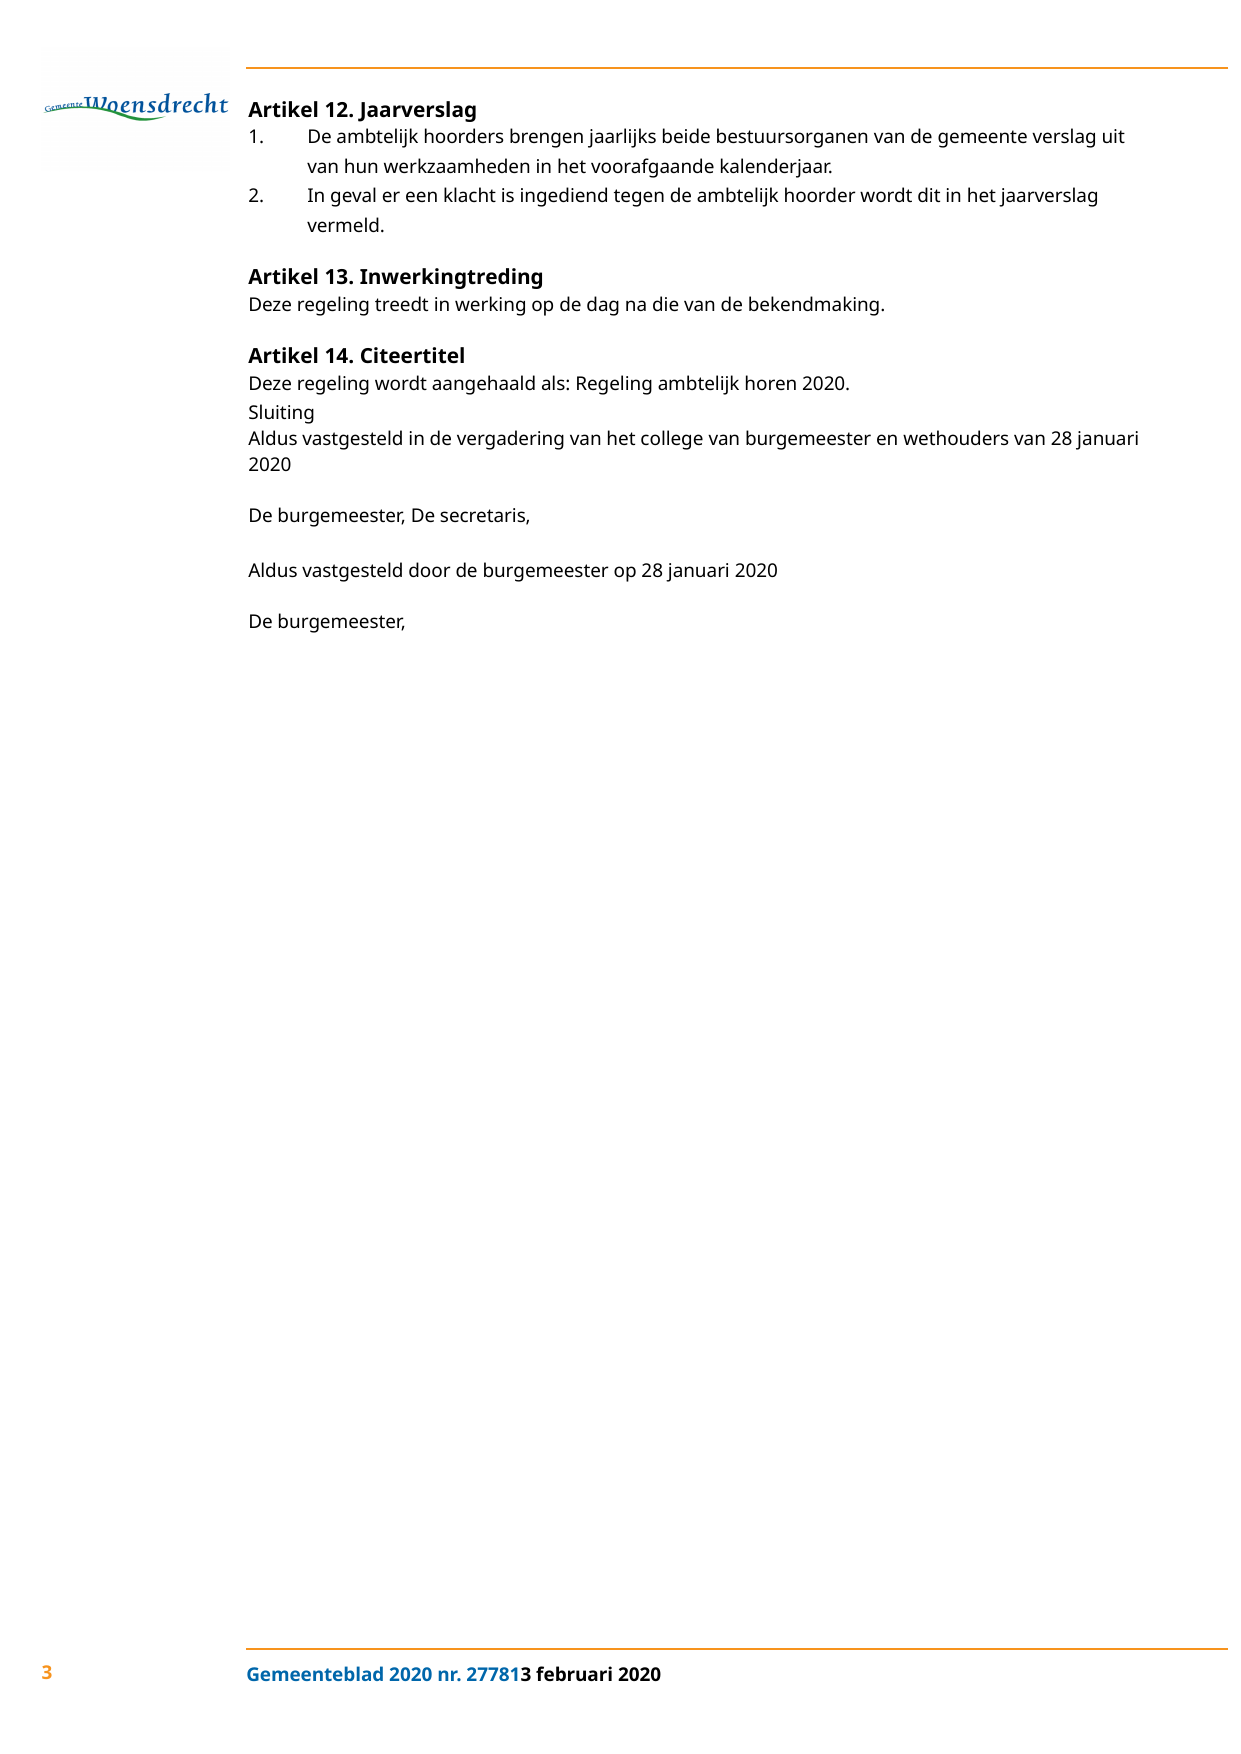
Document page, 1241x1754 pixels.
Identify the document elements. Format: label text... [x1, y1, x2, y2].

text De burgemeester, [248, 608, 1152, 634]
picture [41, 47, 231, 172]
text De burgemeester, De secretaris, [248, 502, 1152, 528]
text Aldus vastgesteld door de burgemeester op 28 januari 2020 [248, 557, 1152, 583]
text Artikel 13. Inwerkingtreding [248, 262, 1152, 291]
list In geval er een klacht is ingediend tegen de ambtelijk hoorder wordt dit in het jaarverslag vermeld. [248, 182, 1152, 238]
text Artikel 14. Citeertitel [248, 341, 1152, 370]
text Sluiting [248, 399, 1152, 425]
text Artikel 12. Jaarverslag [248, 95, 1152, 123]
text Aldus vastgesteld in de vergadering van het college van burgemeester en wethouders van 28 januari 2020 [248, 425, 1152, 476]
list De ambtelijk hoorders brengen jaarlijks beide bestuursorganen van de gemeente verslag uit van hun werkzaamheden in het voorafgaande kalenderjaar. [248, 123, 1152, 178]
text Deze regeling treedt in werking op de dag na die van de bekendmaking. [248, 291, 1152, 317]
text Deze regeling wordt aangehaald als: Regeling ambtelijk horen 2020. [248, 370, 1152, 395]
